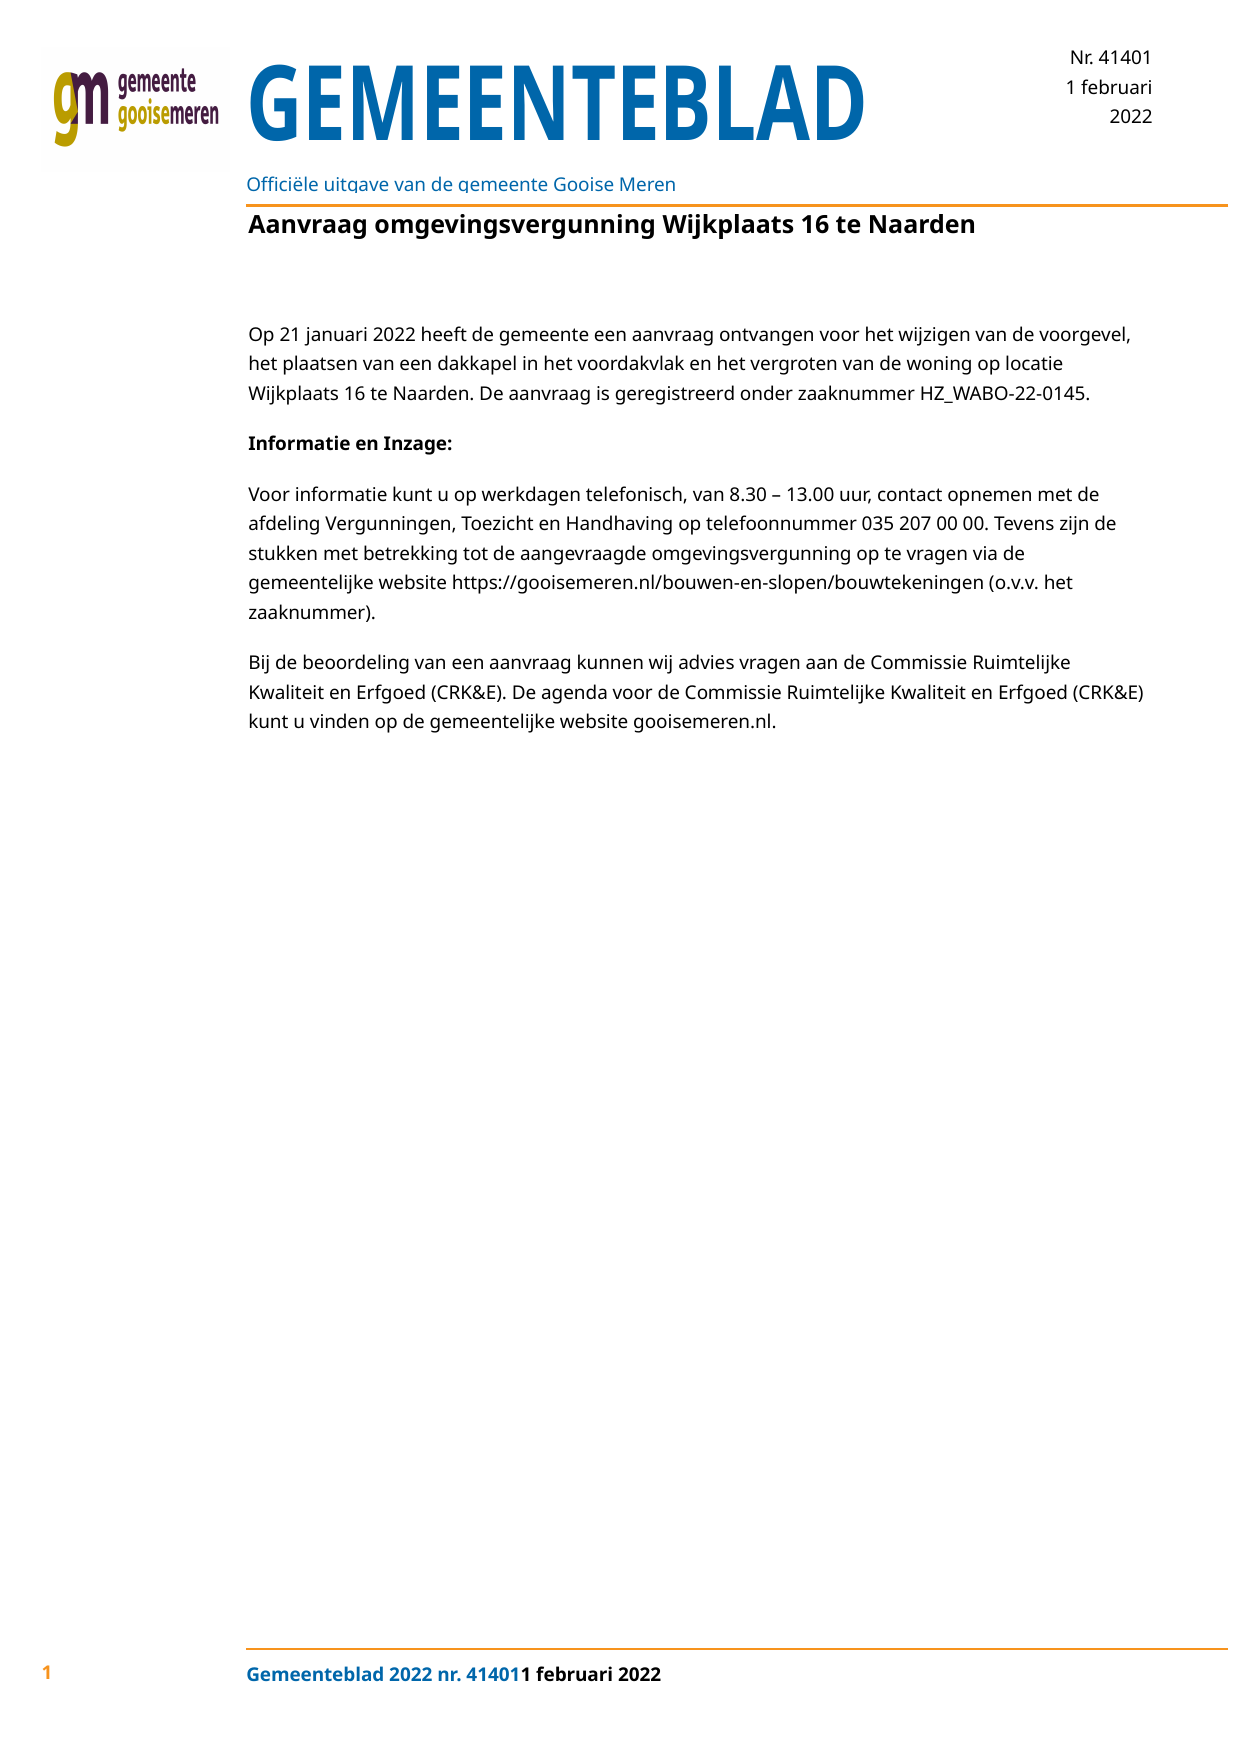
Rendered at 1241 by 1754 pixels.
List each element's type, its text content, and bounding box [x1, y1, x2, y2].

text Bij de beoordeling van een aanvraag kunnen wij advies vragen aan de Commissie Ruimtelijke Kwaliteit en Erfgoed (CRK&E). De agenda voor de Commissie Ruimtelijke Kwaliteit en Erfgoed (CRK&E) kunt u vinden op de gemeentelijke website gooisemeren.nl. [248, 649, 1152, 734]
text Op 21 januari 2022 heeft de gemeente een aanvraag ontvangen voor het wijzigen van de voorgevel, het plaatsen van een dakkapel in het voordakvlak en het vergroten van de woning op locatie Wijkplaats 16 te Naarden. De aanvraag is geregistreerd onder zaaknummer HZ_WABO-22-0145. [248, 321, 1152, 406]
text Aanvraag omgevingsvergunning Wijkplaats 16 te Naarden [248, 207, 1152, 241]
text Voor informatie kunt u op werkdagen telefonisch, van 8.30 – 13.00 uur, contact opnemen met de afdeling Vergunningen, Toezicht en Handhaving op telefoonnummer 035 207 00 00. Tevens zijn de stukken met betrekking tot de aangevraagde omgevingsvergunning op te vragen via de gemeentelijke website https://gooisemeren.nl/bouwen-en-slopen/bouwtekeningen (o.v.v. het zaaknummer). [248, 481, 1152, 625]
text Informatie en Inzage: [248, 430, 1152, 456]
picture [41, 47, 231, 172]
